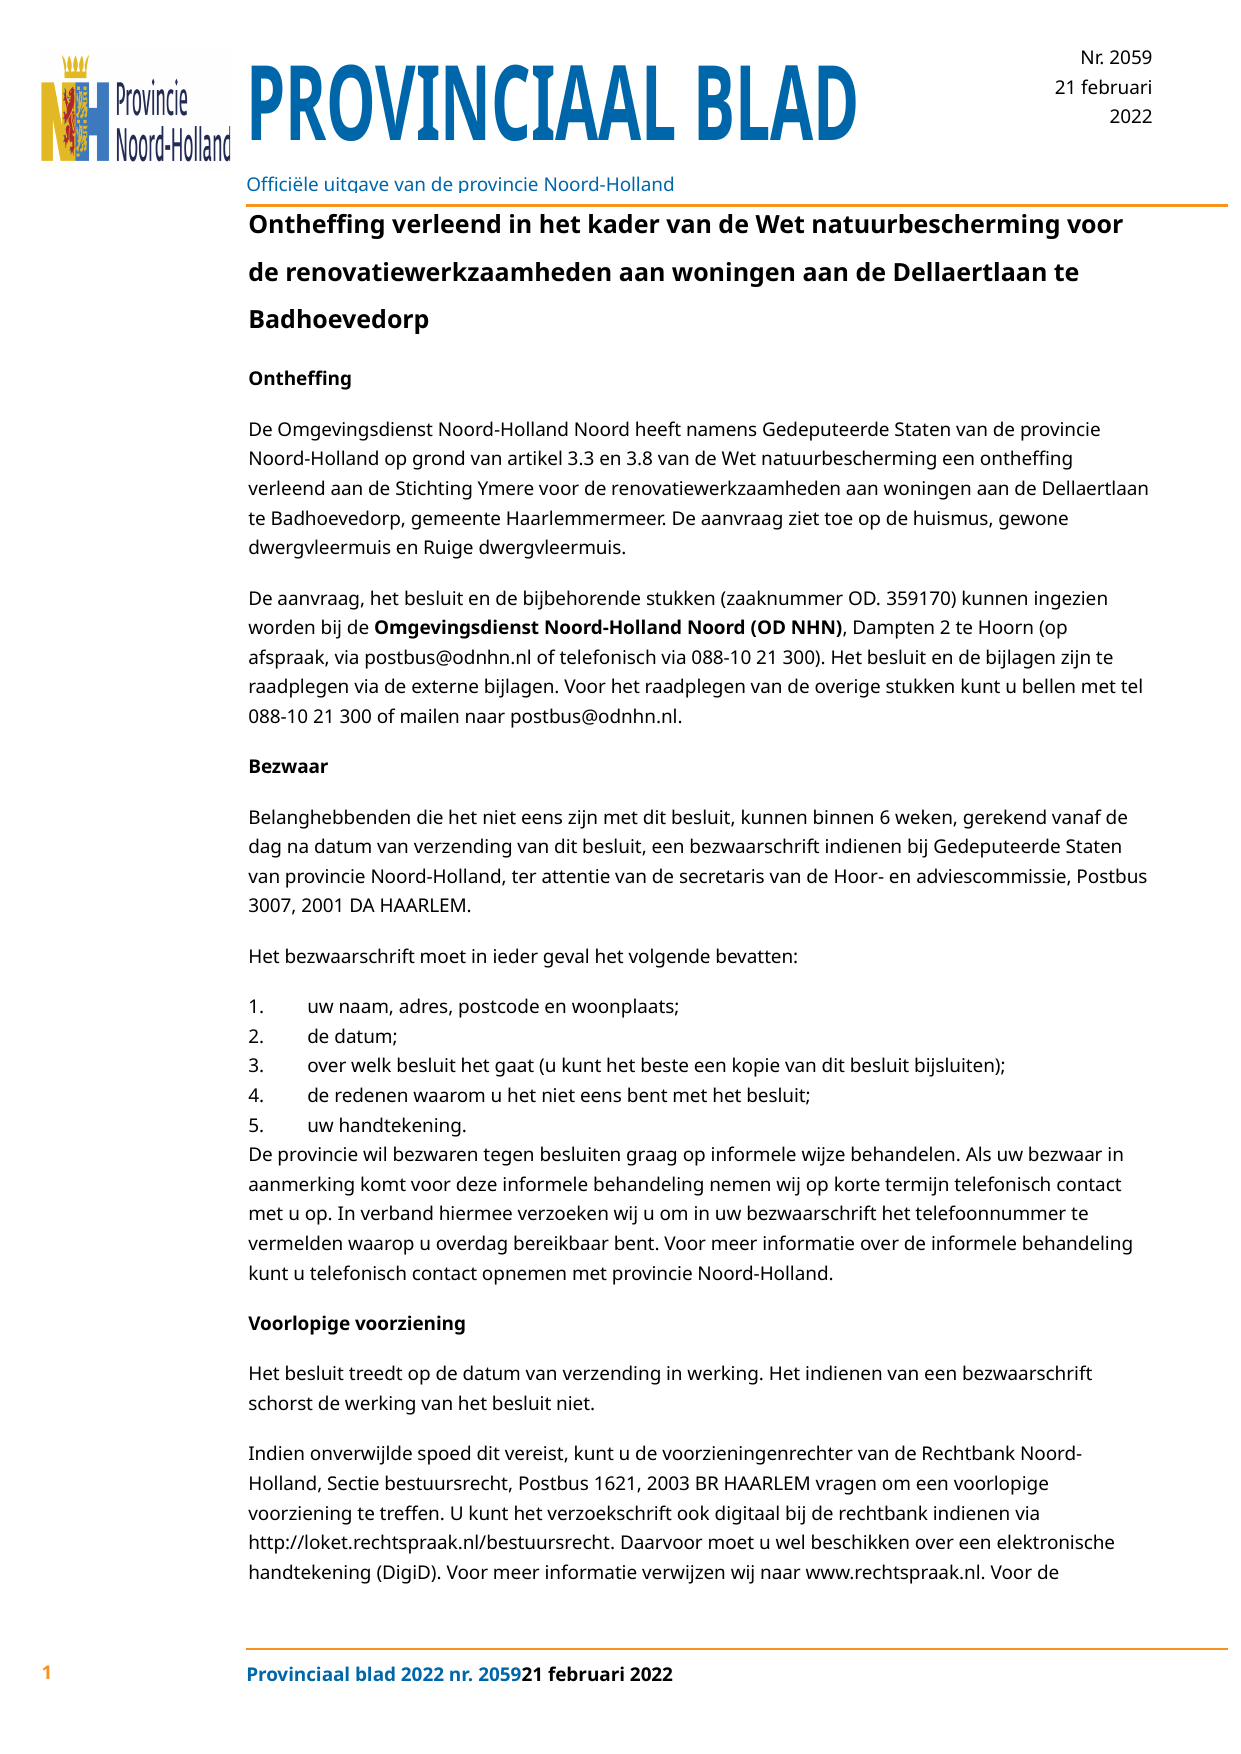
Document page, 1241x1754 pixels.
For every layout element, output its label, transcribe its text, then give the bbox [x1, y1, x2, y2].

list uw handtekening. [248, 1112, 1152, 1137]
text Indien onverwijlde spoed dit vereist, kunt u de voorzieningenrechter van de Rechtbank Noord-Holland, Sectie bestuursrecht, Postbus 1621, 2003 BR HAARLEM vragen om een voorlopige voorziening te treffen. U kunt het verzoekschrift ook digitaal bij de rechtbank indienen via http://loket.rechtspraak.nl/bestuursrecht. Daarvoor moet u wel beschikken over een elektronische handtekening (DigiD). Voor meer informatie verwijzen wij naar www.rechtspraak.nl. Voor de [248, 1441, 1152, 1584]
text De Omgevingsdienst Noord-Holland Noord heeft namens Gedeputeerde Staten van de provincie Noord-Holland op grond van artikel 3.3 en 3.8 van de Wet natuurbescherming een ontheffing verleend aan de Stichting Ymere voor de renovatiewerkzaamheden aan woningen aan de Dellaertlaan te Badhoevedorp, gemeente Haarlemmermeer. De aanvraag ziet toe op de huismus, gewone dwergvleermuis en Ruige dwergvleermuis. [248, 416, 1152, 560]
list over welk besluit het gaat (u kunt het beste een kopie van dit besluit bijsluiten); [248, 1053, 1152, 1078]
text De aanvraag, het besluit en de bijbehorende stukken (zaaknummer OD. 359170) kunnen ingezien worden bij de Omgevingsdienst Noord-Holland Noord (OD NHN), Dampten 2 te Hoorn (op afspraak, via postbus@odnhn.nl of telefonisch via 088-10 21 300). Het besluit en de bijlagen zijn te raadplegen via de externe bijlagen. Voor het raadplegen van de overige stukken kunt u bellen met tel 088-10 21 300 of mailen naar postbus@odnhn.nl. [248, 585, 1152, 729]
text Belanghebbenden die het niet eens zijn met dit besluit, kunnen binnen 6 weken, gerekend vanaf de dag na datum van verzending van dit besluit, een bezwaarschrift indienen bij Gedeputeerde Staten van provincie Noord-Holland, ter attentie van de secretaris van de Hoor- en adviescommissie, Postbus 3007, 2001 DA HAARLEM. [248, 804, 1152, 918]
text Voorlopige voorziening [248, 1310, 1152, 1336]
text Ontheffing [248, 366, 1152, 391]
picture [41, 47, 231, 172]
list de redenen waarom u het niet eens bent met het besluit; [248, 1082, 1152, 1108]
text Ontheffing verleend in het kader van de Wet natuurbescherming voor de renovatiewerkzaamheden aan woningen aan de Dellaertlaan te Badhoevedorp [248, 207, 1152, 336]
text De provincie wil bezwaren tegen besluiten graag op informele wijze behandelen. Als uw bezwaar in aanmerking komt voor deze informele behandeling nemen wij op korte termijn telefonisch contact met u op. In verband hiermee verzoeken wij u om in uw bezwaarschrift het telefoonnummer te vermelden waarop u overdag bereikbaar bent. Voor meer informatie over de informele behandeling kunt u telefonisch contact opnemen met provincie Noord-Holland. [248, 1141, 1152, 1285]
list uw naam, adres, postcode en woonplaats; [248, 993, 1152, 1019]
list de datum; [248, 1023, 1152, 1049]
text Het bezwaarschrift moet in ieder geval het volgende bevatten: [248, 943, 1152, 969]
text Het besluit treedt op de datum van verzending in werking. Het indienen van een bezwaarschrift schorst de werking van het besluit niet. [248, 1361, 1152, 1416]
text Bezwaar [248, 753, 1152, 779]
